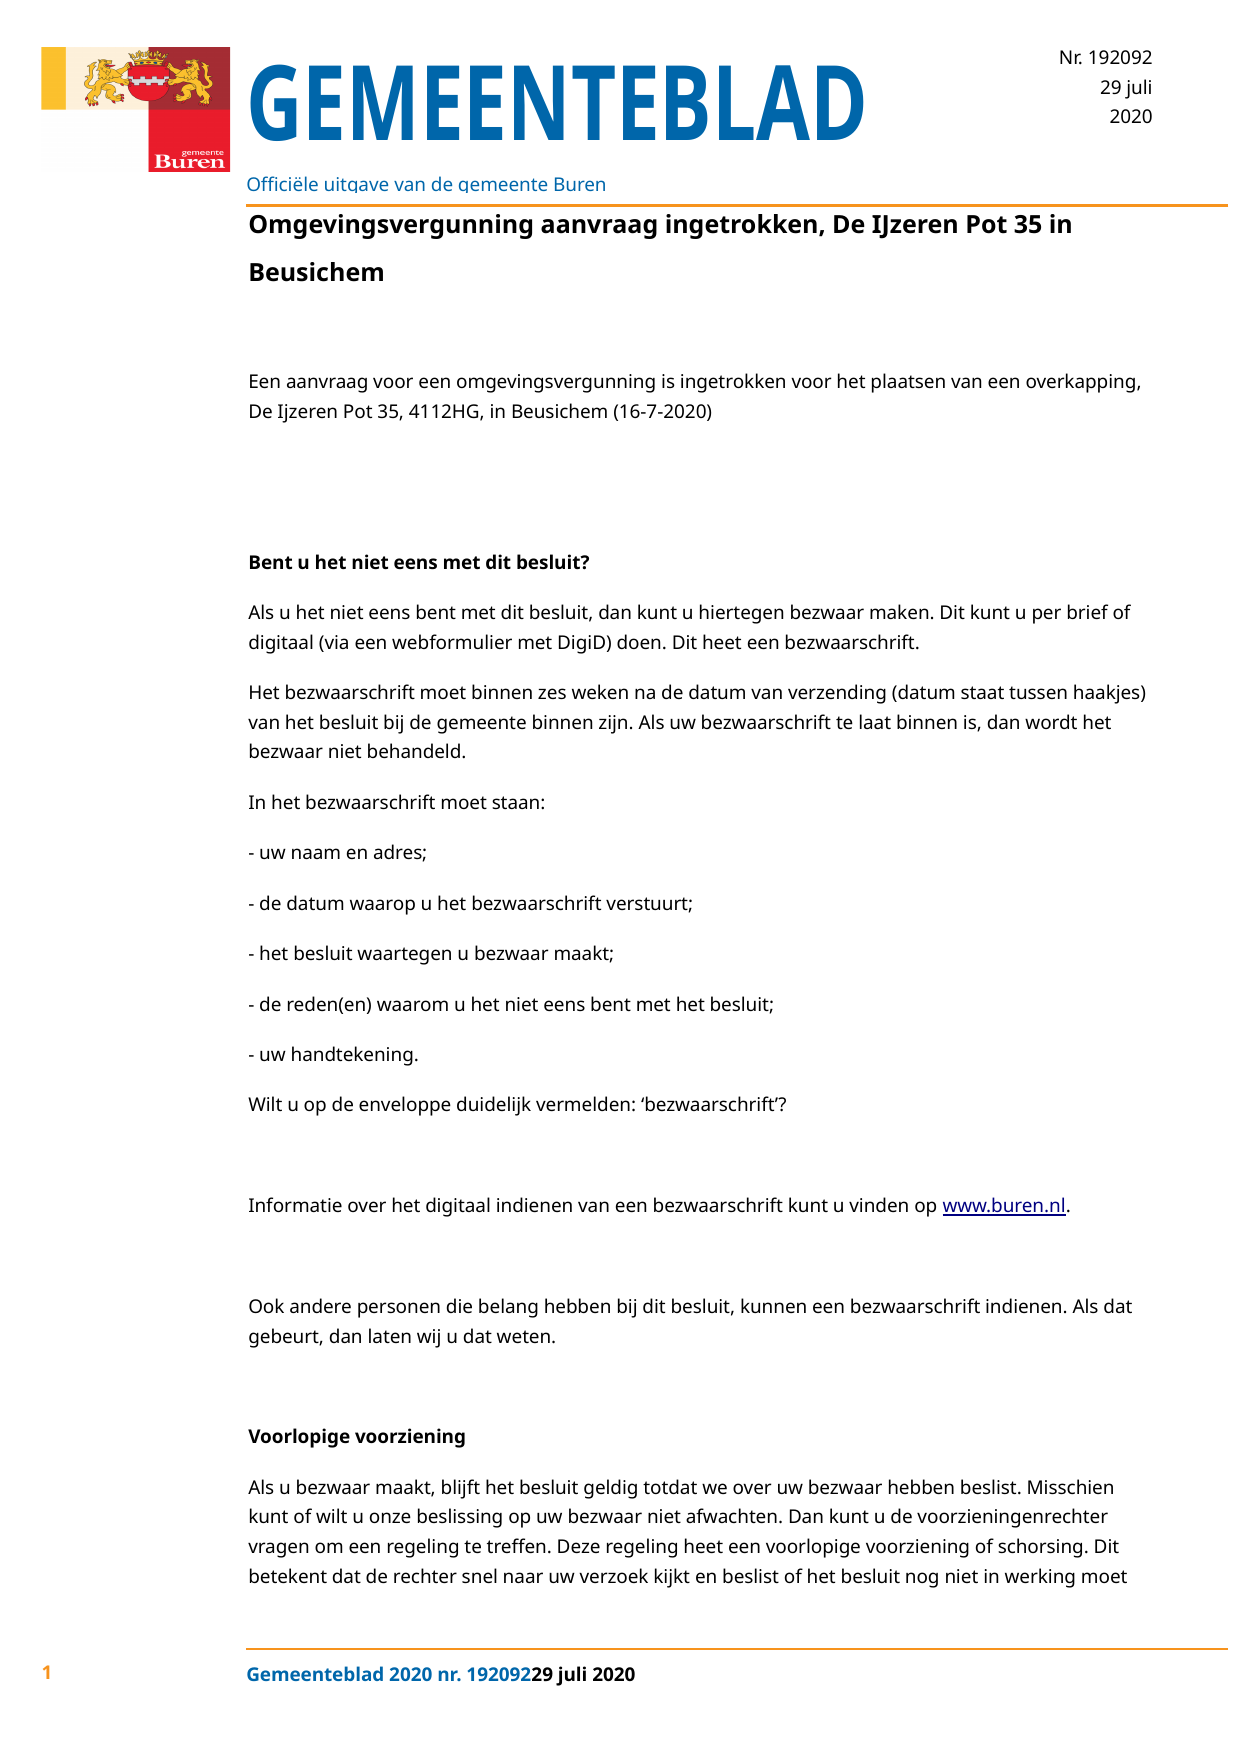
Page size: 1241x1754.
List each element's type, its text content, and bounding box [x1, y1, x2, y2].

text Voorlopige voorziening [248, 1424, 1152, 1449]
text - de datum waarop u het bezwaarschrift verstuurt; [248, 890, 1152, 916]
text - het besluit waartegen u bezwaar maakt; [248, 940, 1152, 966]
text Een aanvraag voor een omgevingsvergunning is ingetrokken voor het plaatsen van een overkapping, De Ijzeren Pot 35, 4112HG, in Beusichem (16-7-2020) [248, 368, 1152, 424]
text Omgevingsvergunning aanvraag ingetrokken, De IJzeren Pot 35 in Beusichem [248, 207, 1152, 288]
text Wilt u op de enveloppe duidelijk vermelden: ‘bezwaarschrift’? [248, 1092, 1152, 1117]
text Het bezwaarschrift moet binnen zes weken na de datum van verzending (datum staat tussen haakjes) van het besluit bij de gemeente binnen zijn. Als uw bezwaarschrift te laat binnen is, dan wordt het bezwaar niet behandeld. [248, 679, 1152, 764]
text - uw naam en adres; [248, 839, 1152, 865]
text Ook andere personen die belang hebben bij dit besluit, kunnen een bezwaarschrift indienen. Als dat gebeurt, dan laten wij u dat weten. [248, 1293, 1152, 1349]
text Informatie over het digitaal indienen van een bezwaarschrift kunt u vinden op www.buren.nl. [248, 1192, 1152, 1218]
text - de reden(en) waarom u het niet eens bent met het besluit; [248, 991, 1152, 1017]
text - uw handtekening. [248, 1041, 1152, 1067]
text Als u het niet eens bent met dit besluit, dan kunt u hiertegen bezwaar maken. Dit kunt u per brief of digitaal (via een webformulier met DigiD) doen. Dit heet een bezwaarschrift. [248, 599, 1152, 655]
picture [41, 47, 231, 172]
text Als u bezwaar maakt, blijft het besluit geldig totdat we over uw bezwaar hebben beslist. Misschien kunt of wilt u onze beslissing op uw bezwaar niet afwachten. Dan kunt u de voorzieningenrechter vragen om een regeling te treffen. Deze regeling heet een voorlopige voorziening of schorsing. Dit betekent dat de rechter snel naar uw verzoek kijkt en beslist of het besluit nog niet in werking moet [248, 1474, 1152, 1589]
text Bent u het niet eens met dit besluit? [248, 549, 1152, 575]
text In het bezwaarschrift moet staan: [248, 789, 1152, 815]
